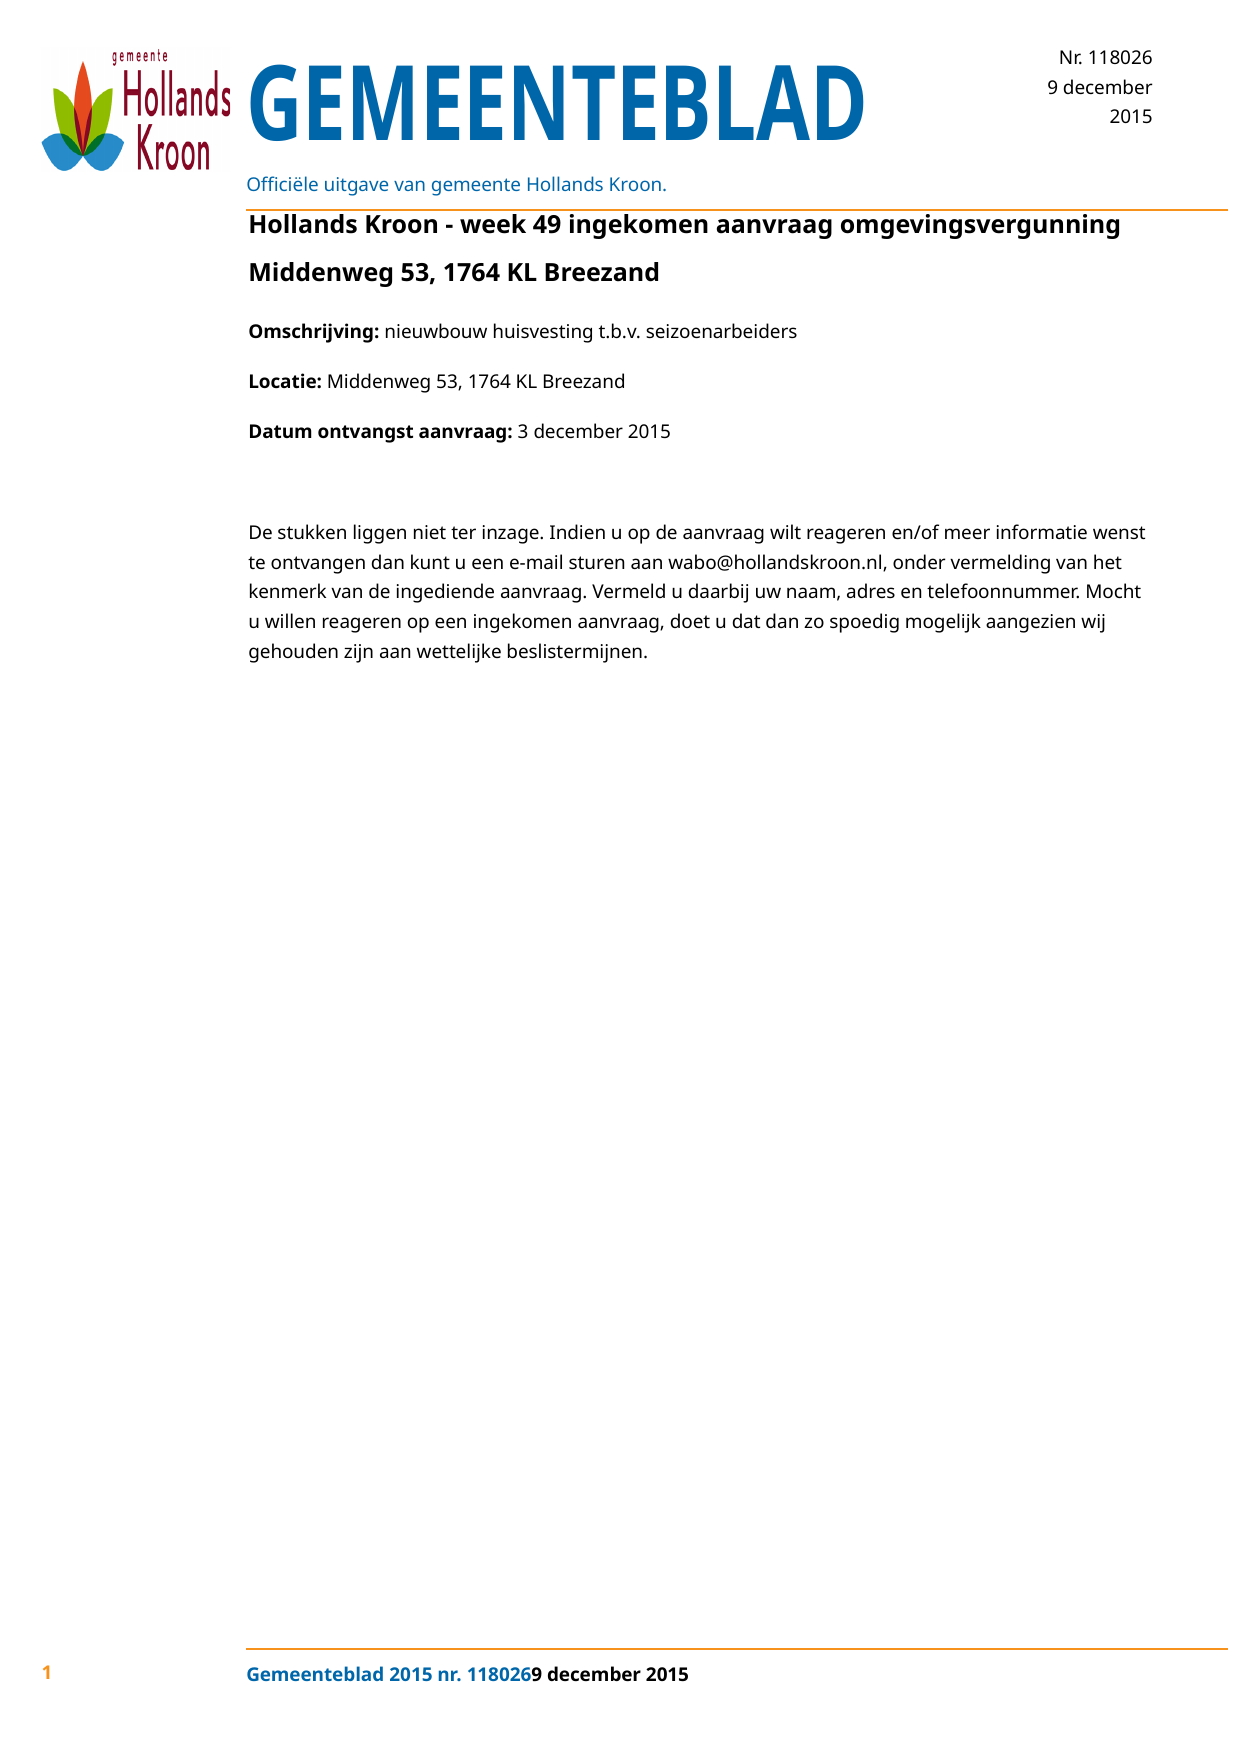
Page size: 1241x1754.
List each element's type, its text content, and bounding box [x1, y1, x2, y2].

text Omschrijving: nieuwbouw huisvesting t.b.v. seizoenarbeiders [248, 318, 1152, 344]
text Locatie: Middenweg 53, 1764 KL Breezand [248, 368, 1152, 394]
text De stukken liggen niet ter inzage. Indien u op de aanvraag wilt reageren en/of meer informatie wenst te ontvangen dan kunt u een e-mail sturen aan wabo@hollandskroon.nl, onder vermelding van het kenmerk van de ingediende aanvraag. Vermeld u daarbij uw naam, adres en telefoonnummer. Mocht u willen reageren op een ingekomen aanvraag, doet u dat dan zo spoedig mogelijk aangezien wij gehouden zijn aan wettelijke beslistermijnen. [248, 519, 1152, 664]
text Hollands Kroon - week 49 ingekomen aanvraag omgevingsvergunning Middenweg 53, 1764 KL Breezand [248, 211, 1152, 288]
picture [41, 47, 231, 172]
text Datum ontvangst aanvraag: 3 december 2015 [248, 419, 1152, 444]
